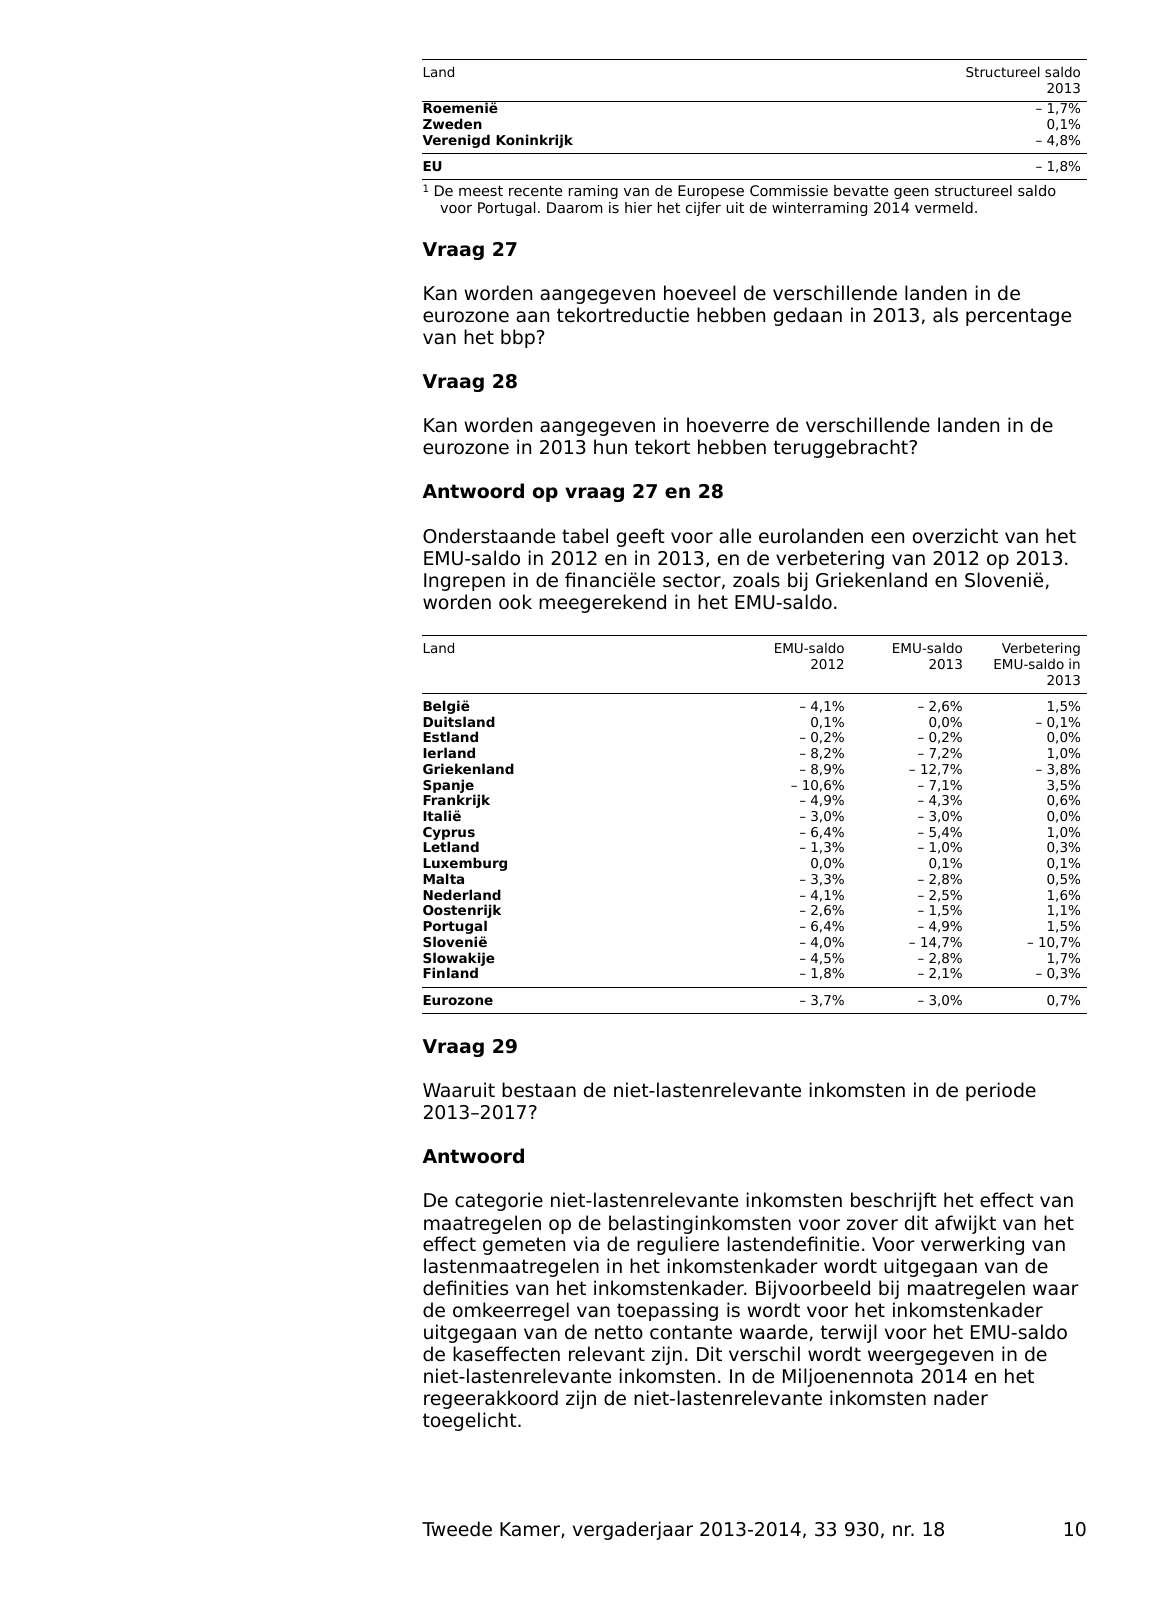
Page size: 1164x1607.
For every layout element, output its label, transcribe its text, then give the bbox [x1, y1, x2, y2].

table_cell – 3,0% [732, 809, 850, 824]
table_cell 0,6% [969, 793, 1087, 809]
text Waaruit bestaan de niet-lastenrelevante inkomsten in de periode 2013–2017? [422, 1080, 1087, 1124]
table_cell 1,0% [969, 825, 1087, 840]
table_cell – 1,8% [732, 966, 850, 987]
table_cell Oostenrijk [422, 903, 732, 919]
subtitle Antwoord [422, 1146, 1087, 1168]
text Onderstaande tabel geeft voor alle eurolanden een overzicht van het EMU-saldo in 2012 en in 2013, en de verbetering van 2012 op 2013. Ingrepen in de financiële sector, zoals bij Griekenland en Slovenië, worden ook meegerekend in het EMU-saldo. [422, 526, 1087, 613]
table_cell 1,1% [969, 903, 1087, 919]
table_cell – 2,5% [850, 888, 968, 903]
text Kan worden aangegeven in hoeverre de verschillende landen in de eurozone in 2013 hun tekort hebben teruggebracht? [422, 415, 1087, 459]
table_header Land [422, 636, 732, 693]
table_cell – 3,0% [850, 988, 968, 1013]
table_cell – 3,3% [732, 872, 850, 887]
table_cell – 4,1% [732, 888, 850, 903]
table_cell 0,0% [850, 715, 968, 730]
table_cell Finland [422, 966, 732, 987]
table_cell 0,1% [850, 856, 968, 872]
table_cell 0,7% [969, 988, 1087, 1013]
table_cell Duitsland [422, 715, 732, 730]
table_cell – 7,2% [850, 746, 968, 762]
table_header EMU-saldo 2012 [732, 636, 850, 693]
table_cell – 12,7% [850, 762, 968, 777]
table_cell – 1,3% [732, 840, 850, 856]
subtitle Vraag 28 [422, 371, 1087, 393]
table_cell – 8,9% [732, 762, 850, 777]
table_cell – 2,8% [850, 950, 968, 966]
subtitle Antwoord op vraag 27 en 28 [422, 481, 1087, 503]
table_cell België [422, 694, 732, 714]
table_cell – 0,2% [850, 730, 968, 746]
table_cell – 4,8% [954, 133, 1087, 153]
table_cell – 10,6% [732, 778, 850, 793]
table_cell Roemenië [422, 102, 954, 117]
table_cell – 4,9% [850, 919, 968, 935]
table_cell – 6,4% [732, 919, 850, 935]
table_cell Slovenië [422, 935, 732, 950]
table_cell Letland [422, 840, 732, 856]
table_cell – 4,0% [732, 935, 850, 950]
table_cell Estland [422, 730, 732, 746]
table_cell Eurozone [422, 988, 732, 1013]
table_cell – 4,9% [732, 793, 850, 809]
table_cell Spanje [422, 778, 732, 793]
table_cell – 10,7% [969, 935, 1087, 950]
text Kan worden aangegeven hoeveel de verschillende landen in de eurozone aan tekortreductie hebben gedaan in 2013, als percentage van het bbp? [422, 283, 1087, 349]
table_cell – 4,5% [732, 950, 850, 966]
table_cell – 7,1% [850, 778, 968, 793]
table_cell 0,0% [969, 809, 1087, 824]
table_cell Frankrijk [422, 793, 732, 809]
table_cell – 0,3% [969, 966, 1087, 987]
text De categorie niet-lastenrelevante inkomsten beschrijft het effect van maatregelen op de belastinginkomsten voor zover dit afwijkt van het effect gemeten via de reguliere lastendefinitie. Voor verwerking van lastenmaatregelen in het inkomstenkader wordt uitgegaan van de definities van het inkomstenkader. Bijvoorbeeld bij maatregelen waar de omkeerregel van toepassing is wordt voor het inkomstenkader uitgegaan van de netto contante waarde, terwijl voor het EMU-saldo de kaseffecten relevant zijn. Dit verschil wordt weergegeven in de niet-lastenrelevante inkomsten. In de Miljoenennota 2014 en het regeerakkoord zijn de niet-lastenrelevante inkomsten nader toegelicht. [422, 1190, 1087, 1432]
table_cell Luxemburg [422, 856, 732, 872]
table_cell – 5,4% [850, 825, 968, 840]
table_cell Zweden [422, 117, 954, 132]
table_cell 0,0% [969, 730, 1087, 746]
table_cell – 2,1% [850, 966, 968, 987]
table_cell – 0,2% [732, 730, 850, 746]
table_cell 0,3% [969, 840, 1087, 856]
table_cell 1,5% [969, 694, 1087, 714]
table_cell Cyprus [422, 825, 732, 840]
table_cell 3,5% [969, 778, 1087, 793]
table_cell – 3,7% [732, 988, 850, 1013]
table_cell – 3,8% [969, 762, 1087, 777]
table_header Structureel saldo 2013 [954, 60, 1087, 101]
table_cell Slowakije [422, 950, 732, 966]
subtitle Vraag 29 [422, 1036, 1087, 1058]
table_cell Italië [422, 809, 732, 824]
table_cell – 1,0% [850, 840, 968, 856]
table_cell 0,1% [732, 715, 850, 730]
table_cell EU [422, 154, 954, 179]
table_cell – 1,7% [954, 102, 1087, 117]
table_cell Griekenland [422, 762, 732, 777]
table_cell Nederland [422, 888, 732, 903]
table_header Land [422, 60, 954, 101]
table_cell 0,0% [732, 856, 850, 872]
table_cell Verenigd Koninkrijk [422, 133, 954, 153]
table_cell Portugal [422, 919, 732, 935]
table_cell – 4,1% [732, 694, 850, 714]
table_header EMU-saldo 2013 [850, 636, 968, 693]
table_cell 1,0% [969, 746, 1087, 762]
table_cell – 8,2% [732, 746, 850, 762]
table_cell 1,5% [969, 919, 1087, 935]
table_cell Malta [422, 872, 732, 887]
table_cell – 1,8% [954, 154, 1087, 179]
table_cell – 2,8% [850, 872, 968, 887]
table_cell 1,6% [969, 888, 1087, 903]
table_cell – 4,3% [850, 793, 968, 809]
table_cell 0,1% [969, 856, 1087, 872]
table_cell – 6,4% [732, 825, 850, 840]
table_header Verbetering EMU-saldo in 2013 [969, 636, 1087, 693]
table_cell – 14,7% [850, 935, 968, 950]
table_cell 1 De meest recente raming van de Europese Commissie bevatte geen structureel saldo voor Portugal. Daarom is hier het cijfer uit de winterraming 2014 vermeld. [422, 180, 1087, 217]
table_cell 1,7% [969, 950, 1087, 966]
table_cell Ierland [422, 746, 732, 762]
subtitle Vraag 27 [422, 239, 1087, 261]
table_cell – 1,5% [850, 903, 968, 919]
table_cell – 3,0% [850, 809, 968, 824]
table_cell 0,1% [954, 117, 1087, 132]
table_cell 0,5% [969, 872, 1087, 887]
table_cell – 0,1% [969, 715, 1087, 730]
table_cell – 2,6% [732, 903, 850, 919]
table_cell – 2,6% [850, 694, 968, 714]
